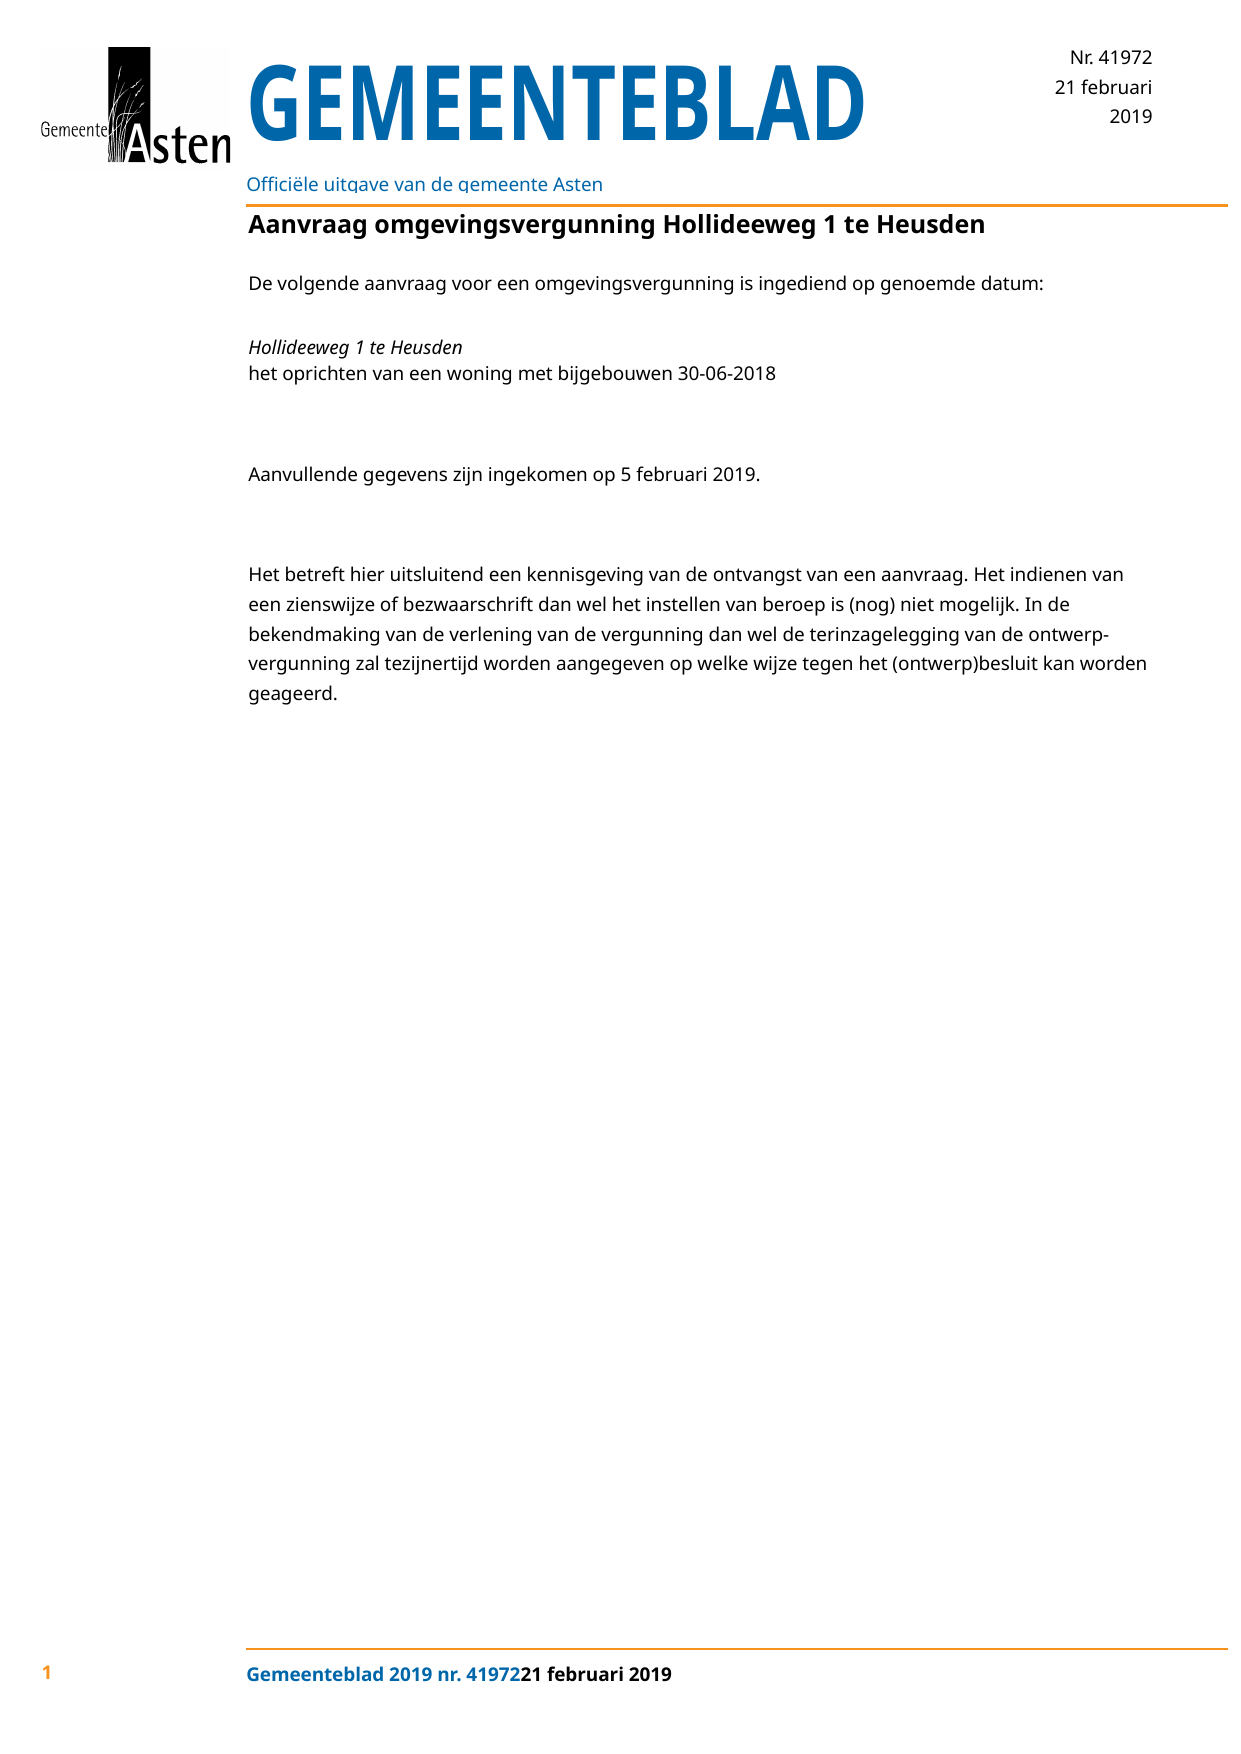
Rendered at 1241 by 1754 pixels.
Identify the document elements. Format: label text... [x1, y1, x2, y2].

text Aanvullende gegevens zijn ingekomen op 5 februari 2019. [248, 461, 1152, 487]
text Aanvraag omgevingsvergunning Hollideeweg 1 te Heusden [248, 207, 1152, 241]
text Hollideeweg 1 te Heusden [248, 334, 1152, 360]
text Het betreft hier uitsluitend een kennisgeving van de ontvangst van een aanvraag. Het indienen van een zienswijze of bezwaarschrift dan wel het instellen van beroep is (nog) niet mogelijk. In de bekendmaking van de verlening van de vergunning dan wel de terinzagelegging van de ontwerp-vergunning zal tezijnertijd worden aangegeven op welke wijze tegen het (ontwerp)besluit kan worden geageerd. [248, 562, 1152, 706]
text De volgende aanvraag voor een omgevingsvergunning is ingediend op genoemde datum: [248, 270, 1152, 296]
picture [41, 47, 231, 172]
text het oprichten van een woning met bijgebouwen 30-06-2018 [248, 360, 1152, 386]
